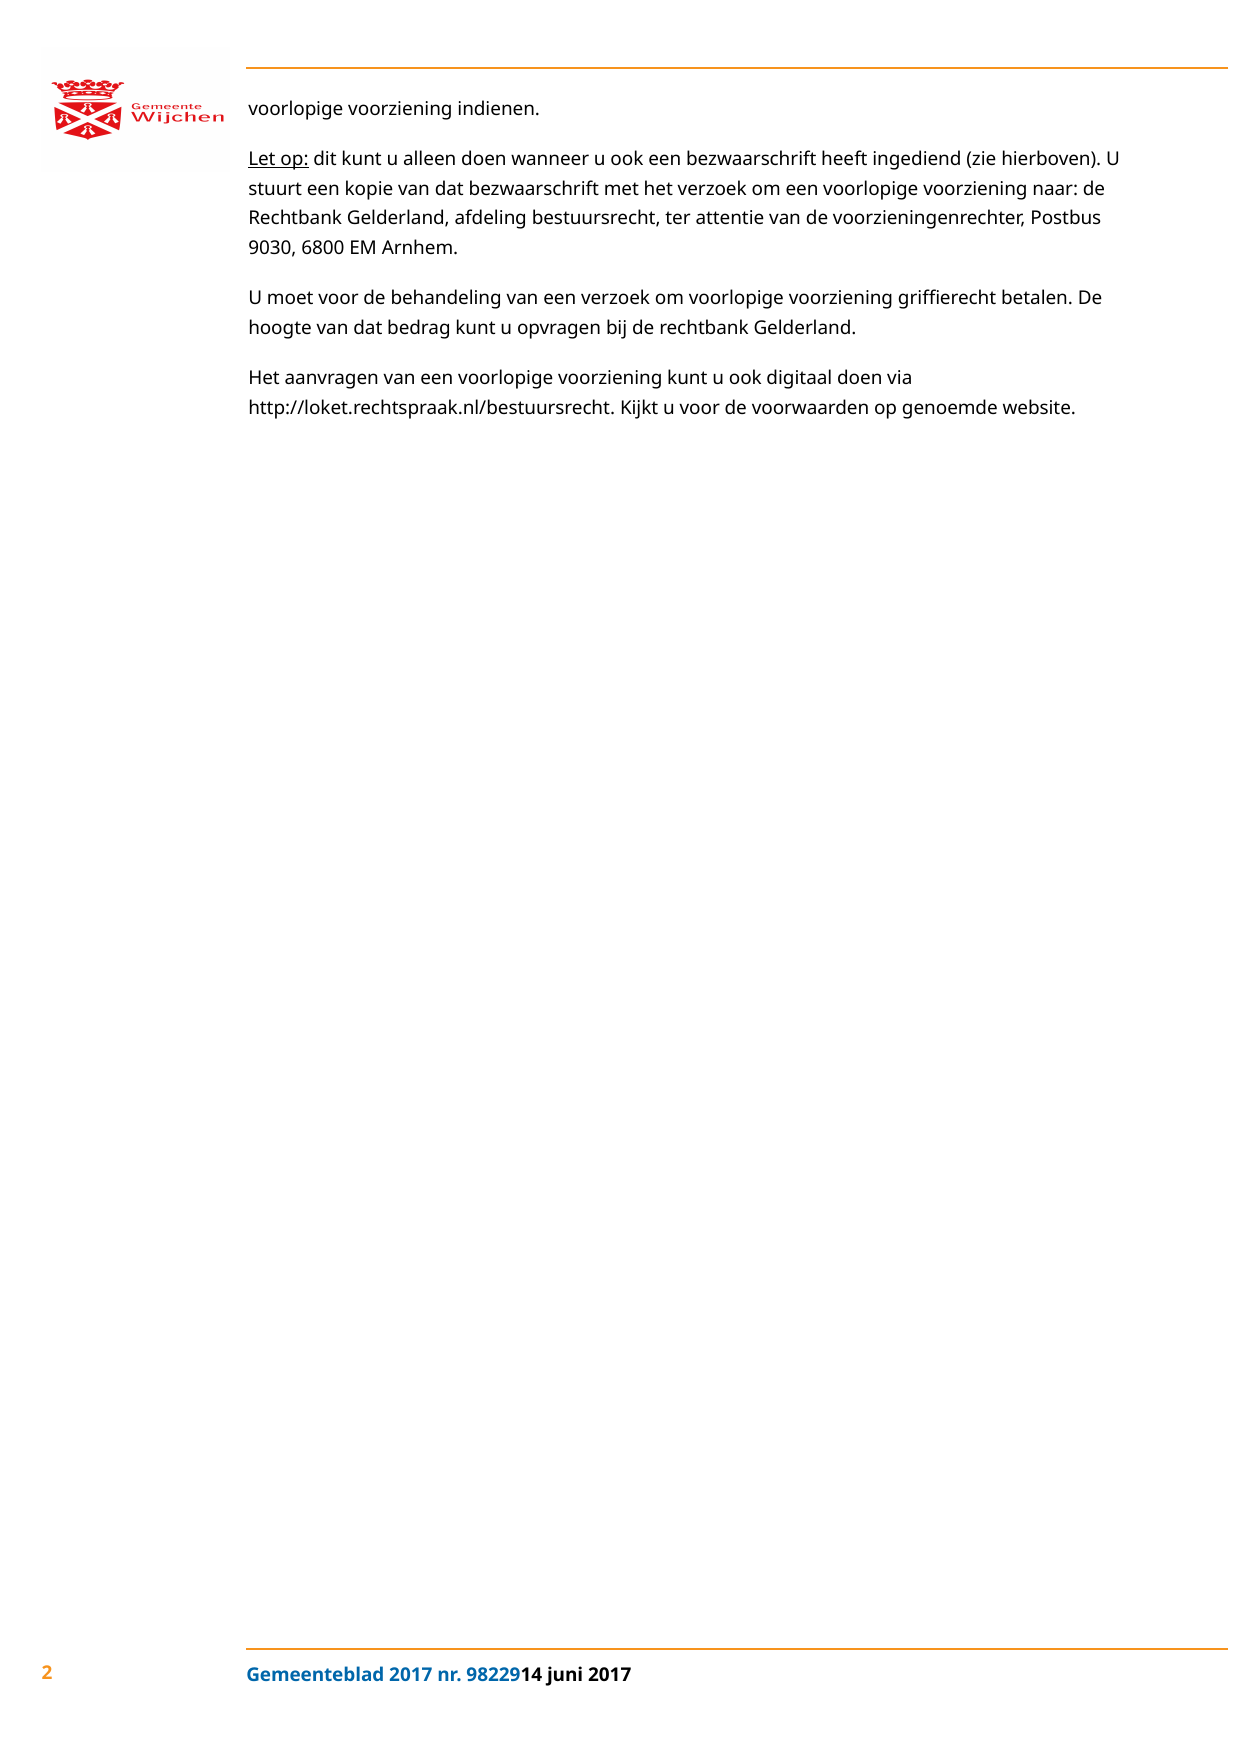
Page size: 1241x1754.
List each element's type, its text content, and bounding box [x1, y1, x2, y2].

picture [41, 47, 231, 172]
text Let op: dit kunt u alleen doen wanneer u ook een bezwaarschrift heeft ingediend (zie hierboven). U stuurt een kopie van dat bezwaarschrift met het verzoek om een voorlopige voorziening naar: de Rechtbank Gelderland, afdeling bestuursrecht, ter attentie van de voorzieningenrechter, Postbus 9030, 6800 EM Arnhem. [248, 145, 1152, 260]
text voorlopige voorziening indienen. [248, 95, 1152, 121]
text Het aanvragen van een voorlopige voorziening kunt u ook digitaal doen via http://loket.rechtspraak.nl/bestuursrecht. Kijkt u voor de voorwaarden op genoemde website. [248, 364, 1152, 420]
text U moet voor de behandeling van een verzoek om voorlopige voorziening griffierecht betalen. De hoogte van dat bedrag kunt u opvragen bij de rechtbank Gelderland. [248, 284, 1152, 340]
